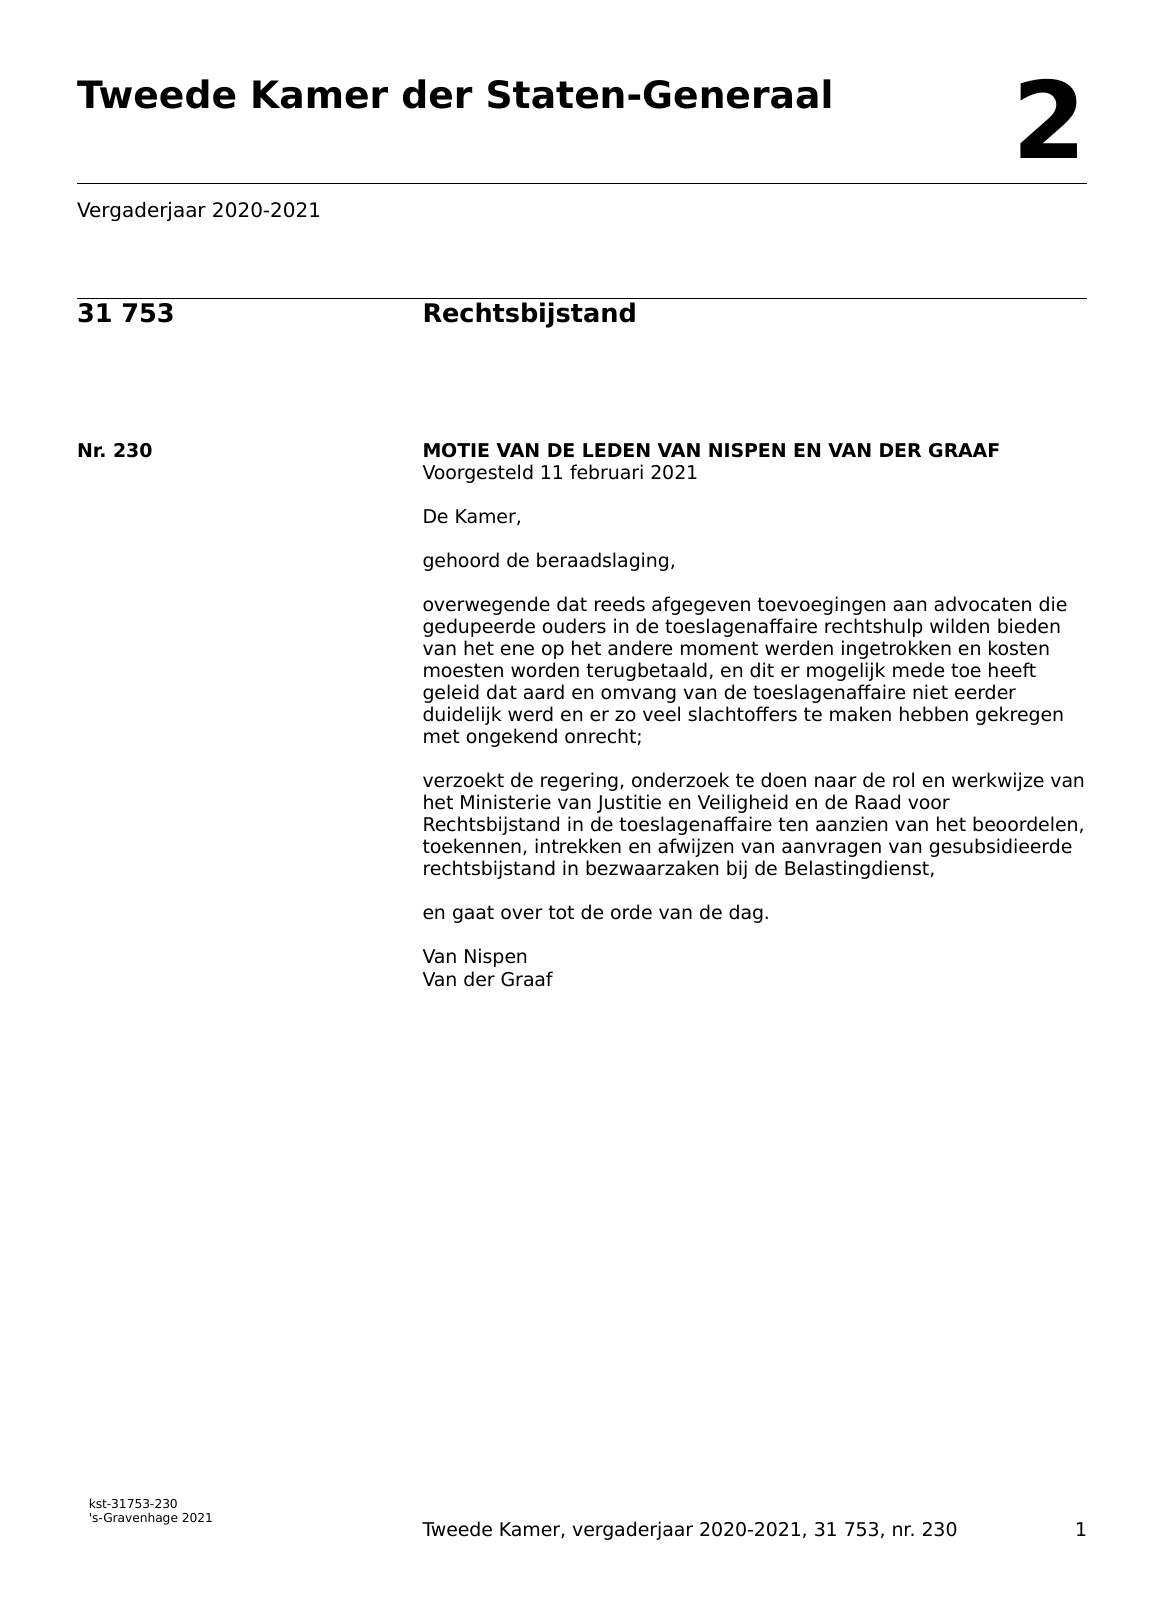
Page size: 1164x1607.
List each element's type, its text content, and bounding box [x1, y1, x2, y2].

text De Kamer, [422, 506, 1087, 528]
table_header 2 [886, 59, 1087, 183]
text gehoord de beraadslaging, [422, 550, 1087, 572]
text Voorgesteld 11 februari 2021 [422, 462, 1087, 484]
text kst-31753-230 [88, 1497, 323, 1511]
text Van der Graaf [422, 968, 1087, 990]
text verzoekt de regering, onderzoek te doen naar de rol en werkwijze van het Ministerie van Justitie en Veiligheid en de Raad voor Rechtsbijstand in de toeslagenaffaire ten aanzien van het beoordelen, toekennen, intrekken en afwijzen van aanvragen van gesubsidieerde rechtsbijstand in bezwaarzaken bij de Belastingdienst, [422, 770, 1087, 880]
subtitle Nr. 230 MOTIE VAN DE LEDEN VAN NISPEN EN VAN DER GRAAF [77, 440, 1087, 462]
text overwegende dat reeds afgegeven toevoegingen aan advocaten die gedupeerde ouders in de toeslagenaffaire rechtshulp wilden bieden van het ene op het andere moment werden ingetrokken en kosten moesten worden terugbetaald, en dit er mogelijk mede toe heeft geleid dat aard en omvang van de toeslagenaffaire niet eerder duidelijk werd en er zo veel slachtoffers te maken hebben gekregen met ongekend onrecht; [422, 594, 1087, 748]
table_cell Vergaderjaar 2020-2021 [77, 184, 1087, 298]
table_header Tweede Kamer der Staten-Generaal [77, 59, 886, 183]
text en gaat over tot de orde van de dag. [422, 902, 1087, 924]
subtitle 31 753 Rechtsbijstand [77, 299, 1087, 329]
text Van Nispen [422, 946, 1087, 968]
text 's-Gravenhage 2021 [88, 1511, 323, 1525]
